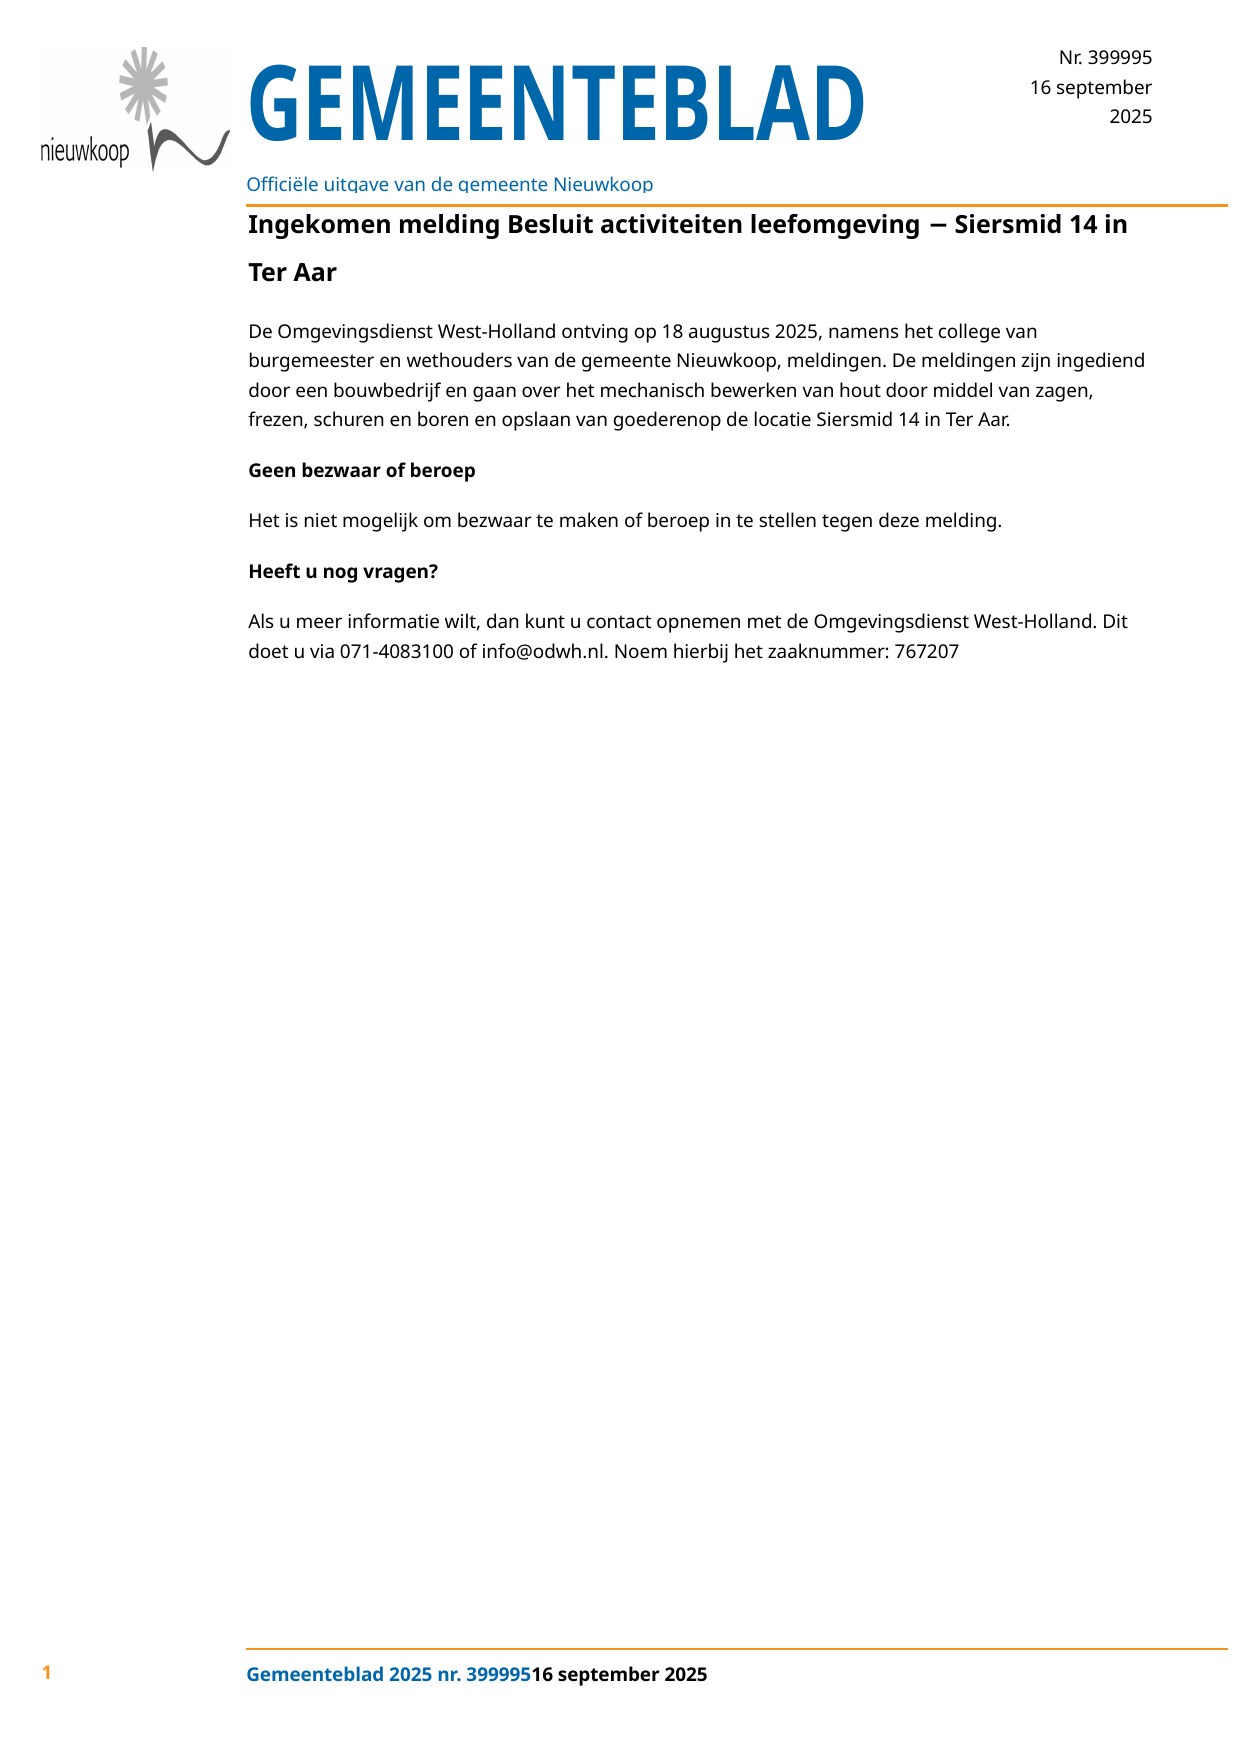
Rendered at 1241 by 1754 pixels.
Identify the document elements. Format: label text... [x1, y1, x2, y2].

picture [41, 47, 231, 172]
text Het is niet mogelijk om bezwaar te maken of beroep in te stellen tegen deze melding. [248, 507, 1152, 533]
text De Omgevingsdienst West-Holland ontving op 18 augustus 2025, namens het college van burgemeester en wethouders van de gemeente Nieuwkoop, meldingen. De meldingen zijn ingediend door een bouwbedrijf en gaan over het mechanisch bewerken van hout door middel van zagen, frezen, schuren en boren en opslaan van goederenop de locatie Siersmid 14 in Ter Aar. [248, 318, 1152, 432]
text Als u meer informatie wilt, dan kunt u contact opnemen met de Omgevingsdienst West-Holland. Dit doet u via 071‑4083100 of info@odwh.nl. Noem hierbij het zaaknummer: 767207 [248, 608, 1152, 664]
text Geen bezwaar of beroep [248, 457, 1152, 483]
text Heeft u nog vragen? [248, 558, 1152, 584]
text Ingekomen melding Besluit activiteiten leefomgeving − Siersmid 14 in Ter Aar [248, 207, 1152, 288]
